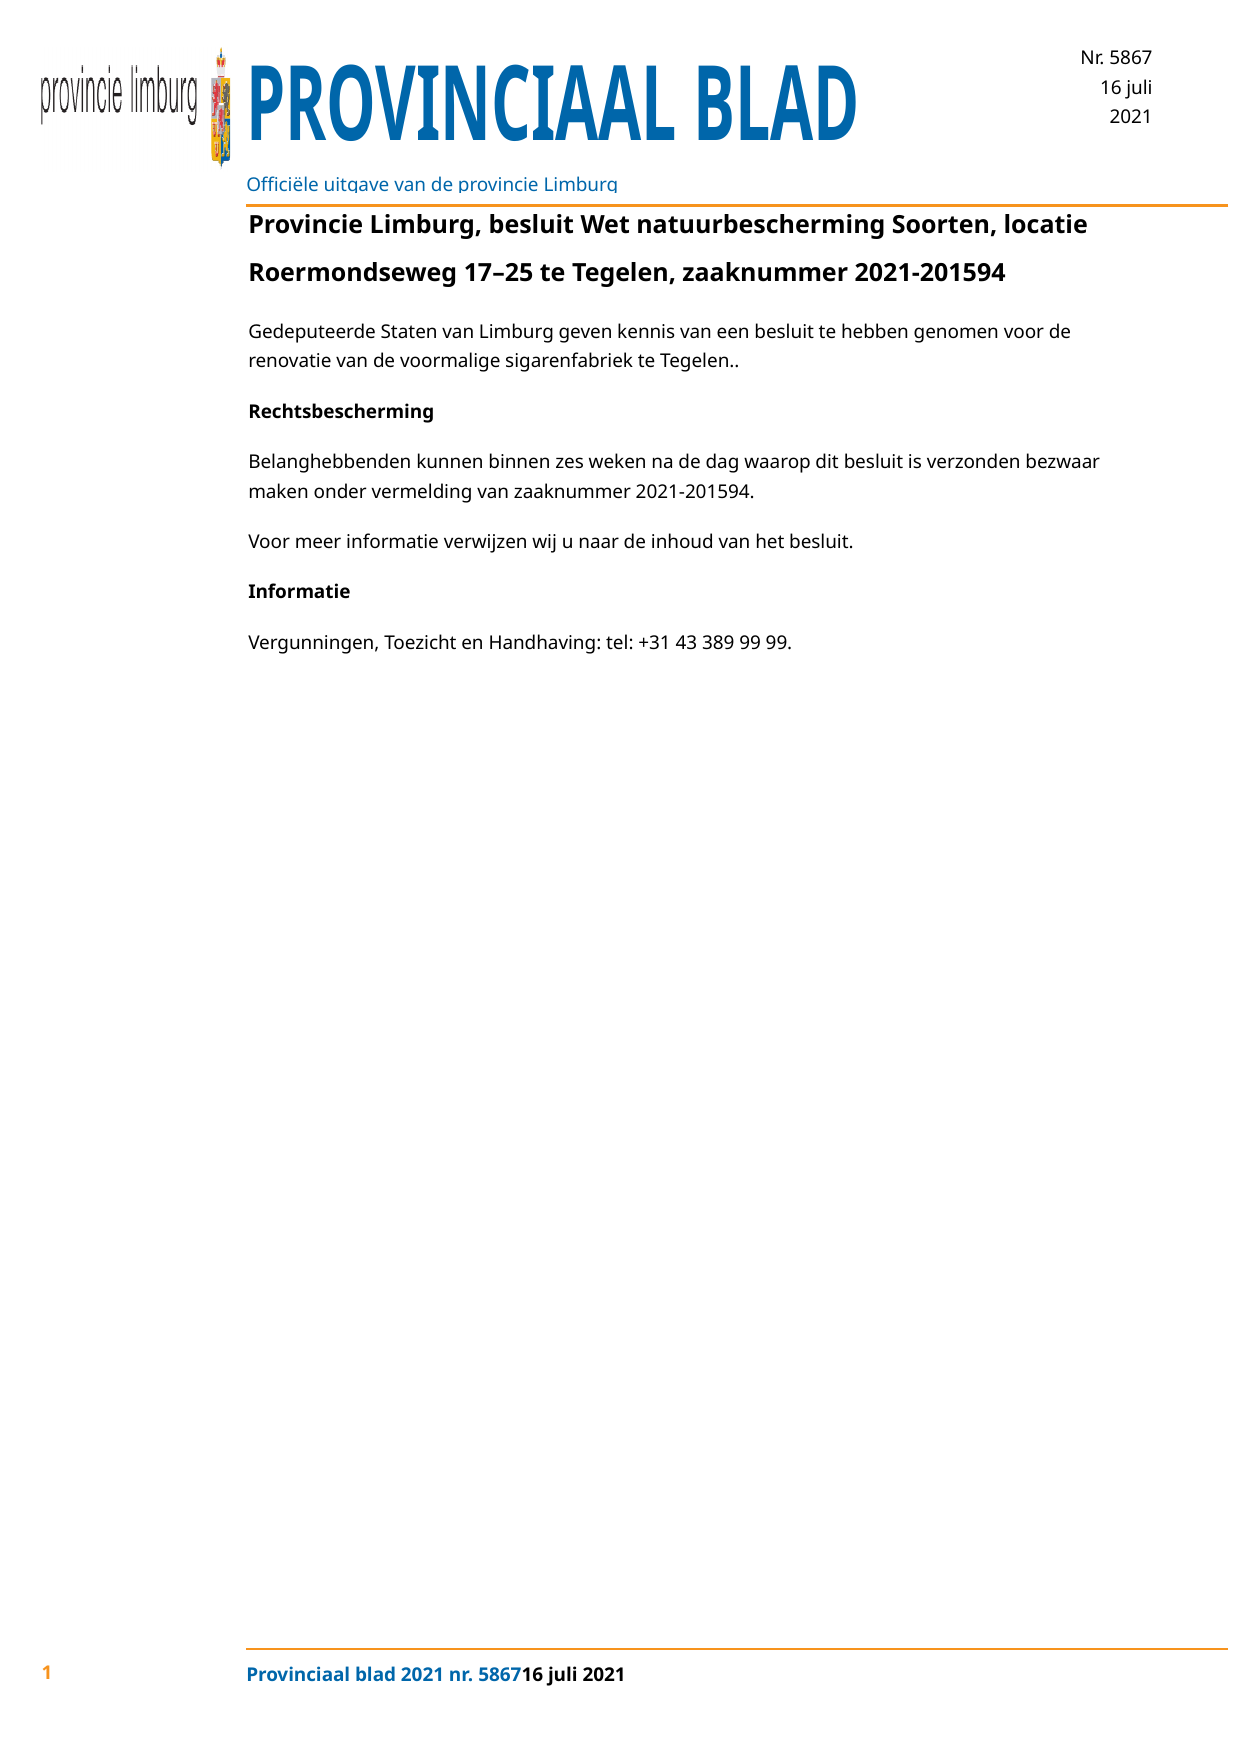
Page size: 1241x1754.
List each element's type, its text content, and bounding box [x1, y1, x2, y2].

text Rechtsbescherming [248, 398, 1152, 424]
text Gedeputeerde Staten van Limburg geven kennis van een besluit te hebben genomen voor de renovatie van de voormalige sigarenfabriek te Tegelen.. [248, 318, 1152, 373]
text Informatie [248, 579, 1152, 604]
picture [41, 47, 231, 172]
text Belanghebbenden kunnen binnen zes weken na de dag waarop dit besluit is verzonden bezwaar maken onder vermelding van zaaknummer 2021-201594. [248, 448, 1152, 504]
text Vergunningen, Toezicht en Handhaving: tel: +31 43 389 99 99. [248, 629, 1152, 655]
text Provincie Limburg, besluit Wet natuurbescherming Soorten, locatie Roermondseweg 17–25 te Tegelen, zaaknummer 2021-201594 [248, 207, 1152, 288]
text Voor meer informatie verwijzen wij u naar de inhoud van het besluit. [248, 528, 1152, 554]
